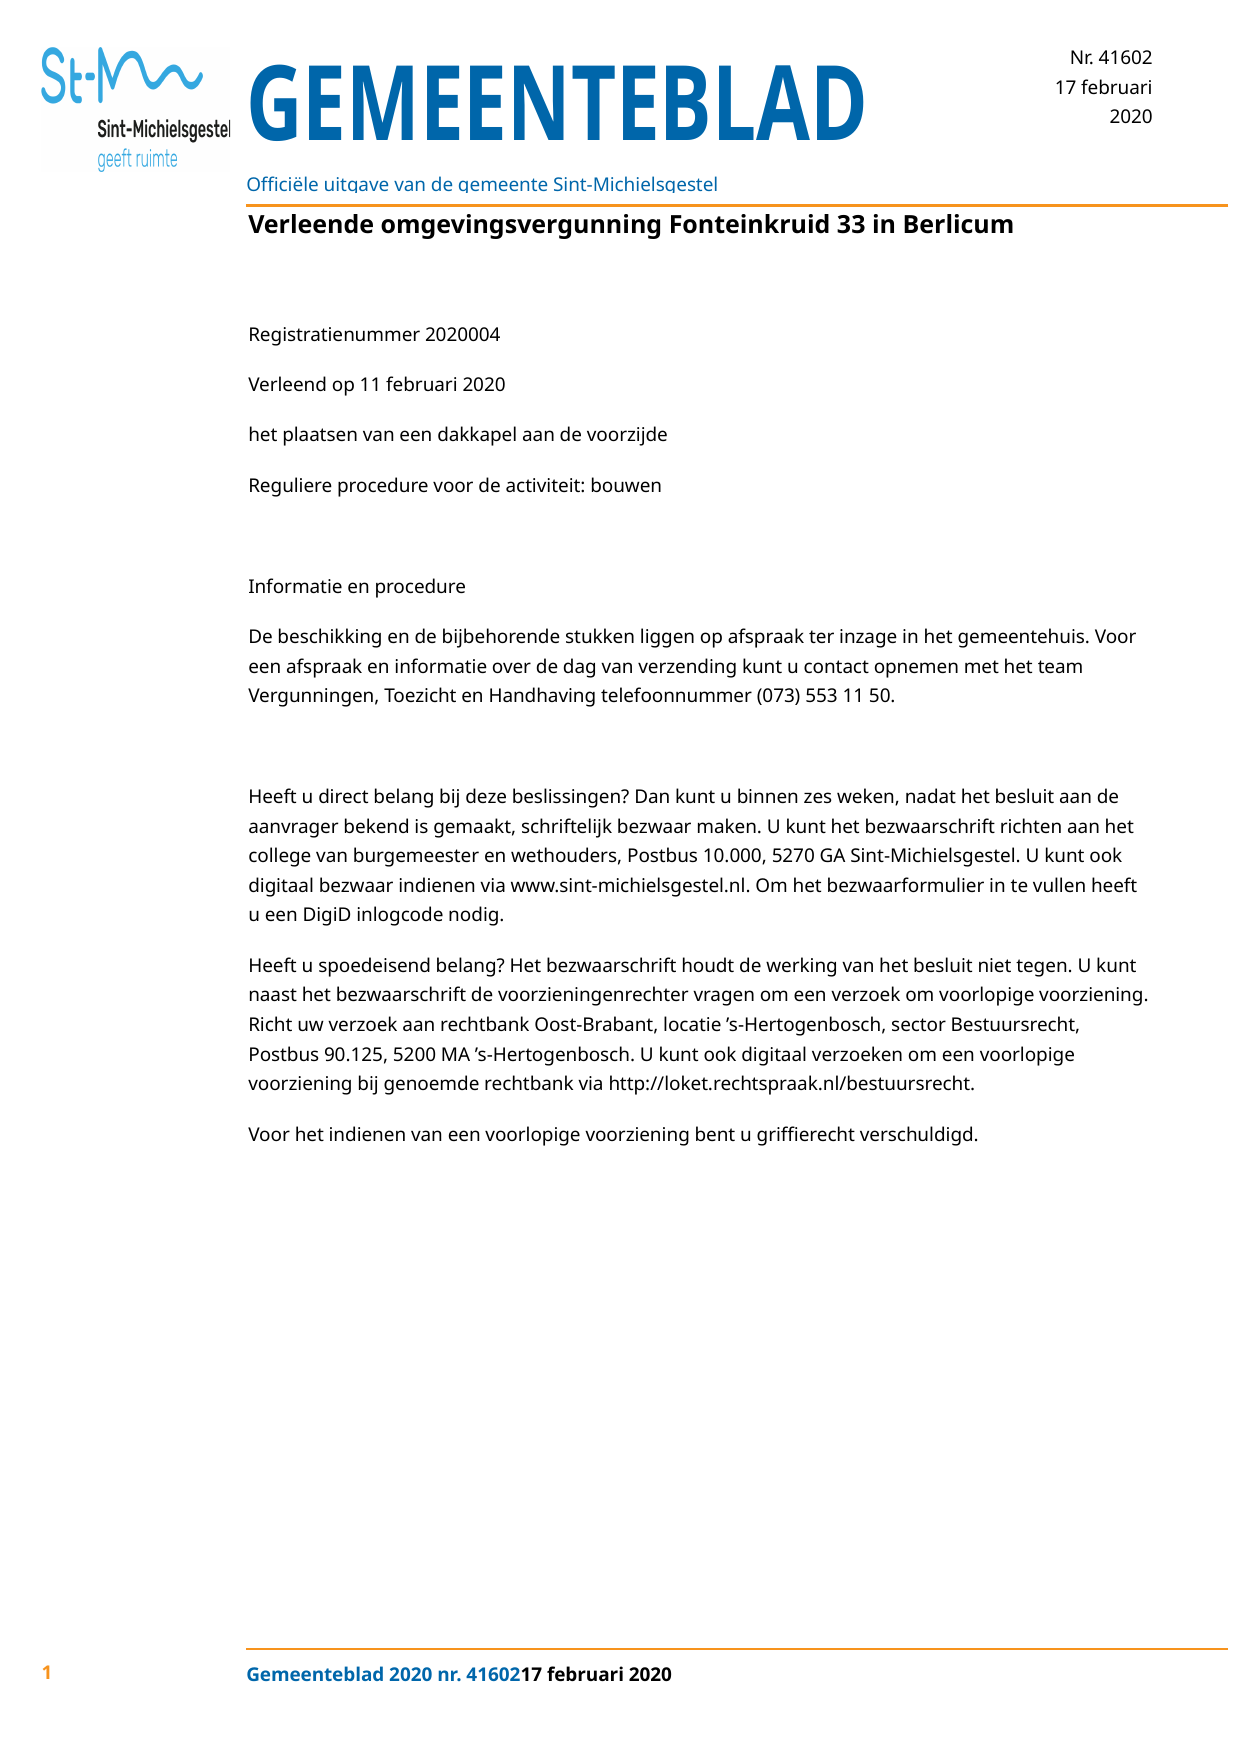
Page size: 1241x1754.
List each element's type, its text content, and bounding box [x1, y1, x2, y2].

picture [41, 47, 231, 172]
text De beschikking en de bijbehorende stukken liggen op afspraak ter inzage in het gemeentehuis. Voor een afspraak en informatie over de dag van verzending kunt u contact opnemen met het team Vergunningen, Toezicht en Handhaving telefoonnummer (073) 553 11 50. [248, 623, 1152, 708]
text Reguliere procedure voor de activiteit: bouwen [248, 472, 1152, 498]
text het plaatsen van een dakkapel aan de voorzijde [248, 422, 1152, 447]
text Registratienummer 2020004 [248, 321, 1152, 346]
text Informatie en procedure [248, 573, 1152, 598]
text Voor het indienen van een voorlopige voorziening bent u griffierecht verschuldigd. [248, 1121, 1152, 1146]
text Heeft u direct belang bij deze beslissingen? Dan kunt u binnen zes weken, nadat het besluit aan de aanvrager bekend is gemaakt, schriftelijk bezwaar maken. U kunt het bezwaarschrift richten aan het college van burgemeester en wethouders, Postbus 10.000, 5270 GA Sint-Michielsgestel. U kunt ook digitaal bezwaar indienen via www.sint-michielsgestel.nl. Om het bezwaarformulier in te vullen heeft u een DigiD inlogcode nodig. [248, 783, 1152, 927]
text Heeft u spoedeisend belang? Het bezwaarschrift houdt de werking van het besluit niet tegen. U kunt naast het bezwaarschrift de voorzieningenrechter vragen om een verzoek om voorlopige voorziening. Richt uw verzoek aan rechtbank Oost-Brabant, locatie ’s-Hertogenbosch, sector Bestuursrecht, Postbus 90.125, 5200 MA ’s-Hertogenbosch. U kunt ook digitaal verzoeken om een voorlopige voorziening bij genoemde rechtbank via http://loket.rechtspraak.nl/bestuursrecht. [248, 952, 1152, 1096]
text Verleende omgevingsvergunning Fonteinkruid 33 in Berlicum [248, 207, 1152, 241]
text Verleend op 11 februari 2020 [248, 371, 1152, 397]
